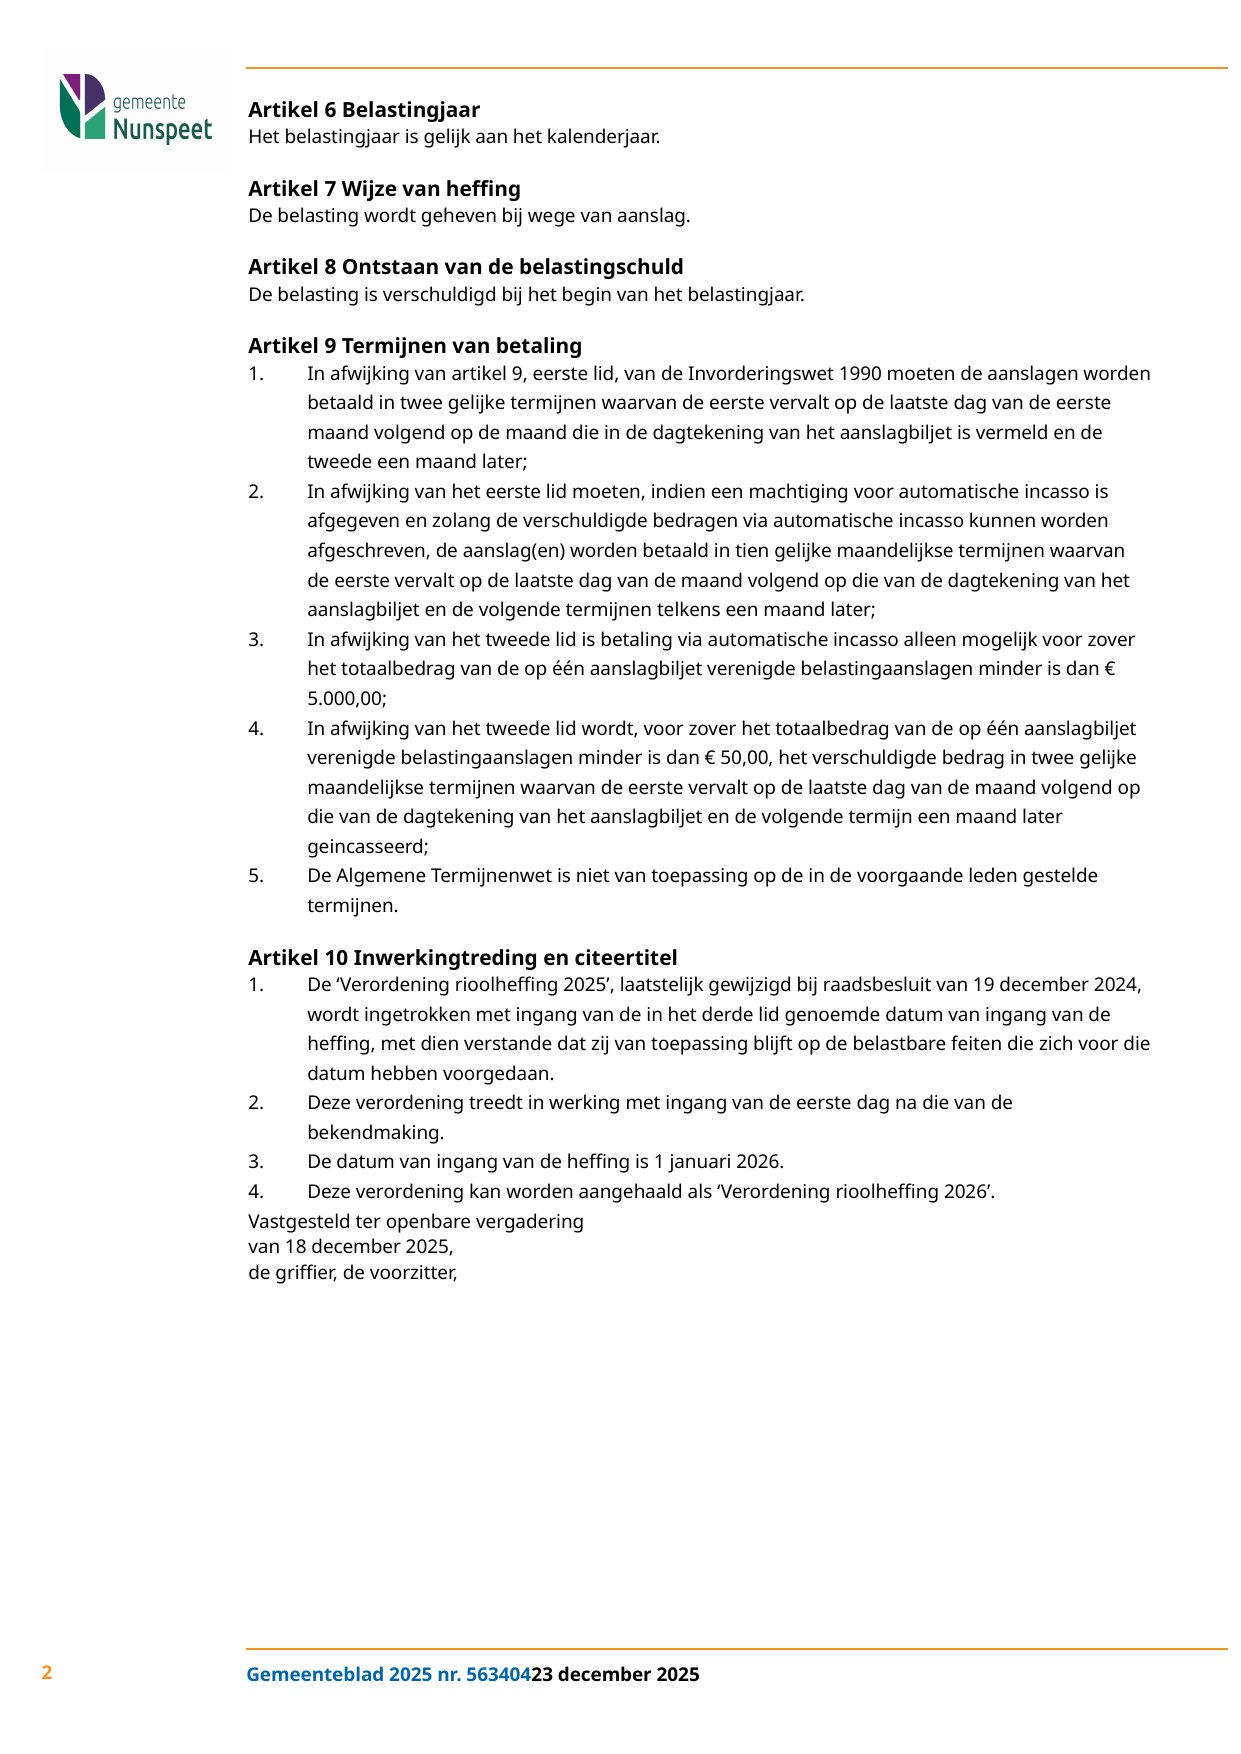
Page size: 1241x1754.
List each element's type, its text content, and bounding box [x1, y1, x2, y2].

text Artikel 7 Wijze van heffing [248, 174, 1152, 202]
list Deze verordening kan worden aangehaald als ‘Verordening rioolheffing 2026’. [248, 1178, 1152, 1204]
list De ‘Verordening rioolheffing 2025’, laatstelijk gewijzigd bij raadsbesluit van 19 december 2024, wordt ingetrokken met ingang van de in het derde lid genoemde datum van ingang van de heffing, met dien verstande dat zij van toepassing blijft op de belastbare feiten die zich voor die datum hebben voorgedaan. [248, 971, 1152, 1086]
text Het belastingjaar is gelijk aan het kalenderjaar. [248, 123, 1152, 149]
text Artikel 10 Inwerkingtreding en citeertitel [248, 943, 1152, 971]
list In afwijking van artikel 9, eerste lid, van de Invorderingswet 1990 moeten de aanslagen worden betaald in twee gelijke termijnen waarvan de eerste vervalt op de laatste dag van de eerste maand volgend op de maand die in de dagtekening van het aanslagbiljet is vermeld en de tweede een maand later; [248, 360, 1152, 474]
picture [41, 47, 231, 172]
text Artikel 6 Belastingjaar [248, 95, 1152, 123]
text De belasting wordt geheven bij wege van aanslag. [248, 202, 1152, 228]
list De datum van ingang van de heffing is 1 januari 2026. [248, 1149, 1152, 1174]
text De belasting is verschuldigd bij het begin van het belastingjaar. [248, 281, 1152, 307]
list De Algemene Termijnenwet is niet van toepassing op de in de voorgaande leden gestelde termijnen. [248, 863, 1152, 918]
text Artikel 8 Ontstaan van de belastingschuld [248, 252, 1152, 281]
text Vastgesteld ter openbare vergadering [248, 1208, 1152, 1233]
text de griffier, de voorzitter, [248, 1259, 1152, 1285]
list In afwijking van het eerste lid moeten, indien een machtiging voor automatische incasso is afgegeven en zolang de verschuldigde bedragen via automatische incasso kunnen worden afgeschreven, de aanslag(en) worden betaald in tien gelijke maandelijkse termijnen waarvan de eerste vervalt op de laatste dag van de maand volgend op die van de dagtekening van het aanslagbiljet en de volgende termijnen telkens een maand later; [248, 478, 1152, 622]
list In afwijking van het tweede lid wordt, voor zover het totaalbedrag van de op één aanslagbiljet verenigde belastingaanslagen minder is dan € 50,00, het verschuldigde bedrag in twee gelijke maandelijkse termijnen waarvan de eerste vervalt op de laatste dag van de maand volgend op die van de dagtekening van het aanslagbiljet en de volgende termijn een maand later geincasseerd; [248, 715, 1152, 859]
text Artikel 9 Termijnen van betaling [248, 331, 1152, 360]
list In afwijking van het tweede lid is betaling via automatische incasso alleen mogelijk voor zover het totaalbedrag van de op één aanslagbiljet verenigde belastingaanslagen minder is dan € 5.000,00; [248, 626, 1152, 711]
text van 18 december 2025, [248, 1233, 1152, 1259]
list Deze verordening treedt in werking met ingang van de eerste dag na die van de bekendmaking. [248, 1089, 1152, 1145]
